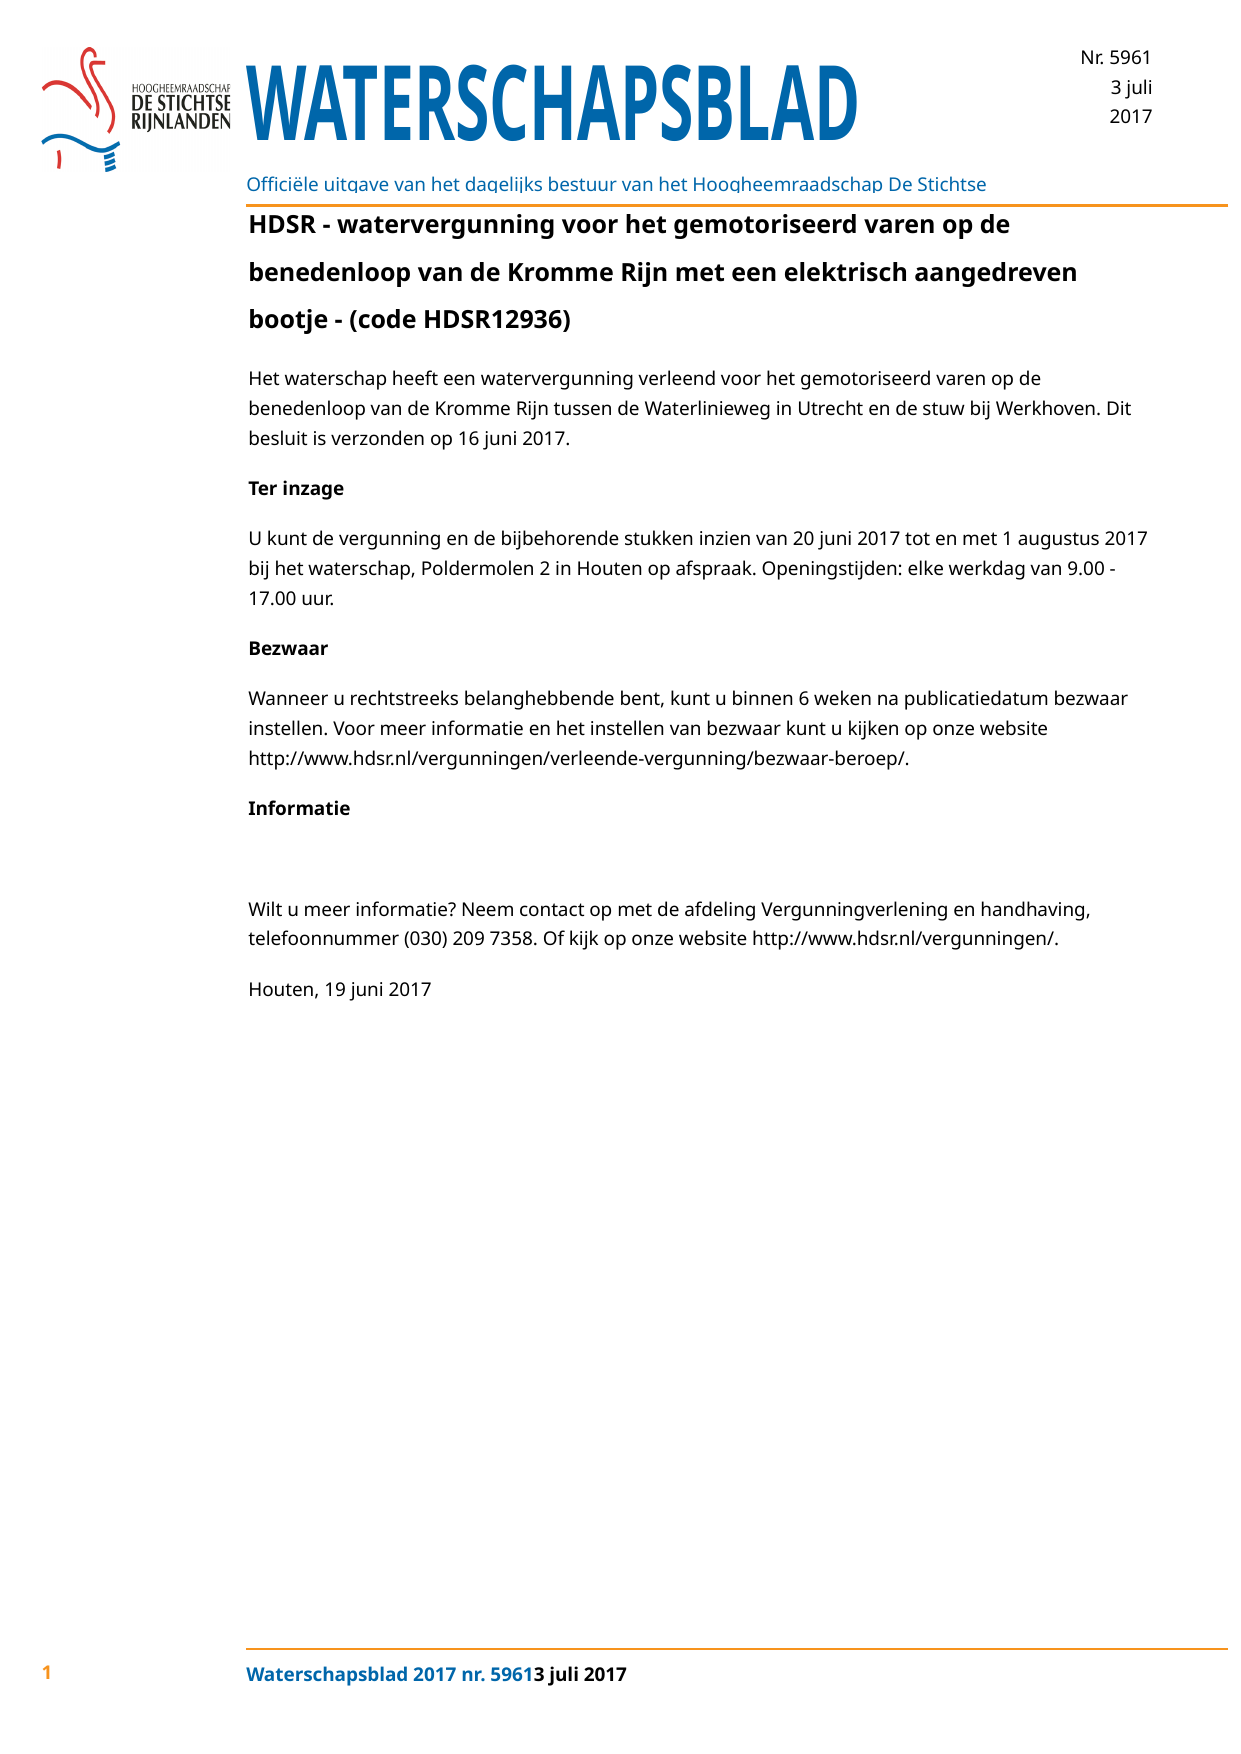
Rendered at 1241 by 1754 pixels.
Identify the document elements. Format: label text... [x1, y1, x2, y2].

text Houten, 19 juni 2017 [248, 976, 1152, 1002]
picture [41, 47, 231, 172]
text U kunt de vergunning en de bijbehorende stukken inzien van 20 juni 2017 tot en met 1 augustus 2017 bij het waterschap, Poldermolen 2 in Houten op afspraak. Openingstijden: elke werkdag van 9.00 - 17.00 uur. [248, 526, 1152, 610]
text Informatie [248, 795, 1152, 821]
text Wilt u meer informatie? Neem contact op met de afdeling Vergunningverlening en handhaving, telefoonnummer (030) 209 7358. Of kijk op onze website http://www.hdsr.nl/vergunningen/. [248, 896, 1152, 951]
text Ter inzage [248, 475, 1152, 501]
text Wanneer u rechtstreeks belanghebbende bent, kunt u binnen 6 weken na publicatiedatum bezwaar instellen. Voor meer informatie en het instellen van bezwaar kunt u kijken op onze website http://www.hdsr.nl/vergunningen/verleende-vergunning/bezwaar-beroep/. [248, 686, 1152, 770]
text Bezwaar [248, 635, 1152, 661]
text HDSR - watervergunning voor het gemotoriseerd varen op de benedenloop van de Kromme Rijn met een elektrisch aangedreven bootje - (code HDSR12936) [248, 207, 1152, 336]
text Het waterschap heeft een watervergunning verleend voor het gemotoriseerd varen op de benedenloop van de Kromme Rijn tussen de Waterlinieweg in Utrecht en de stuw bij Werkhoven. Dit besluit is verzonden op 16 juni 2017. [248, 366, 1152, 450]
